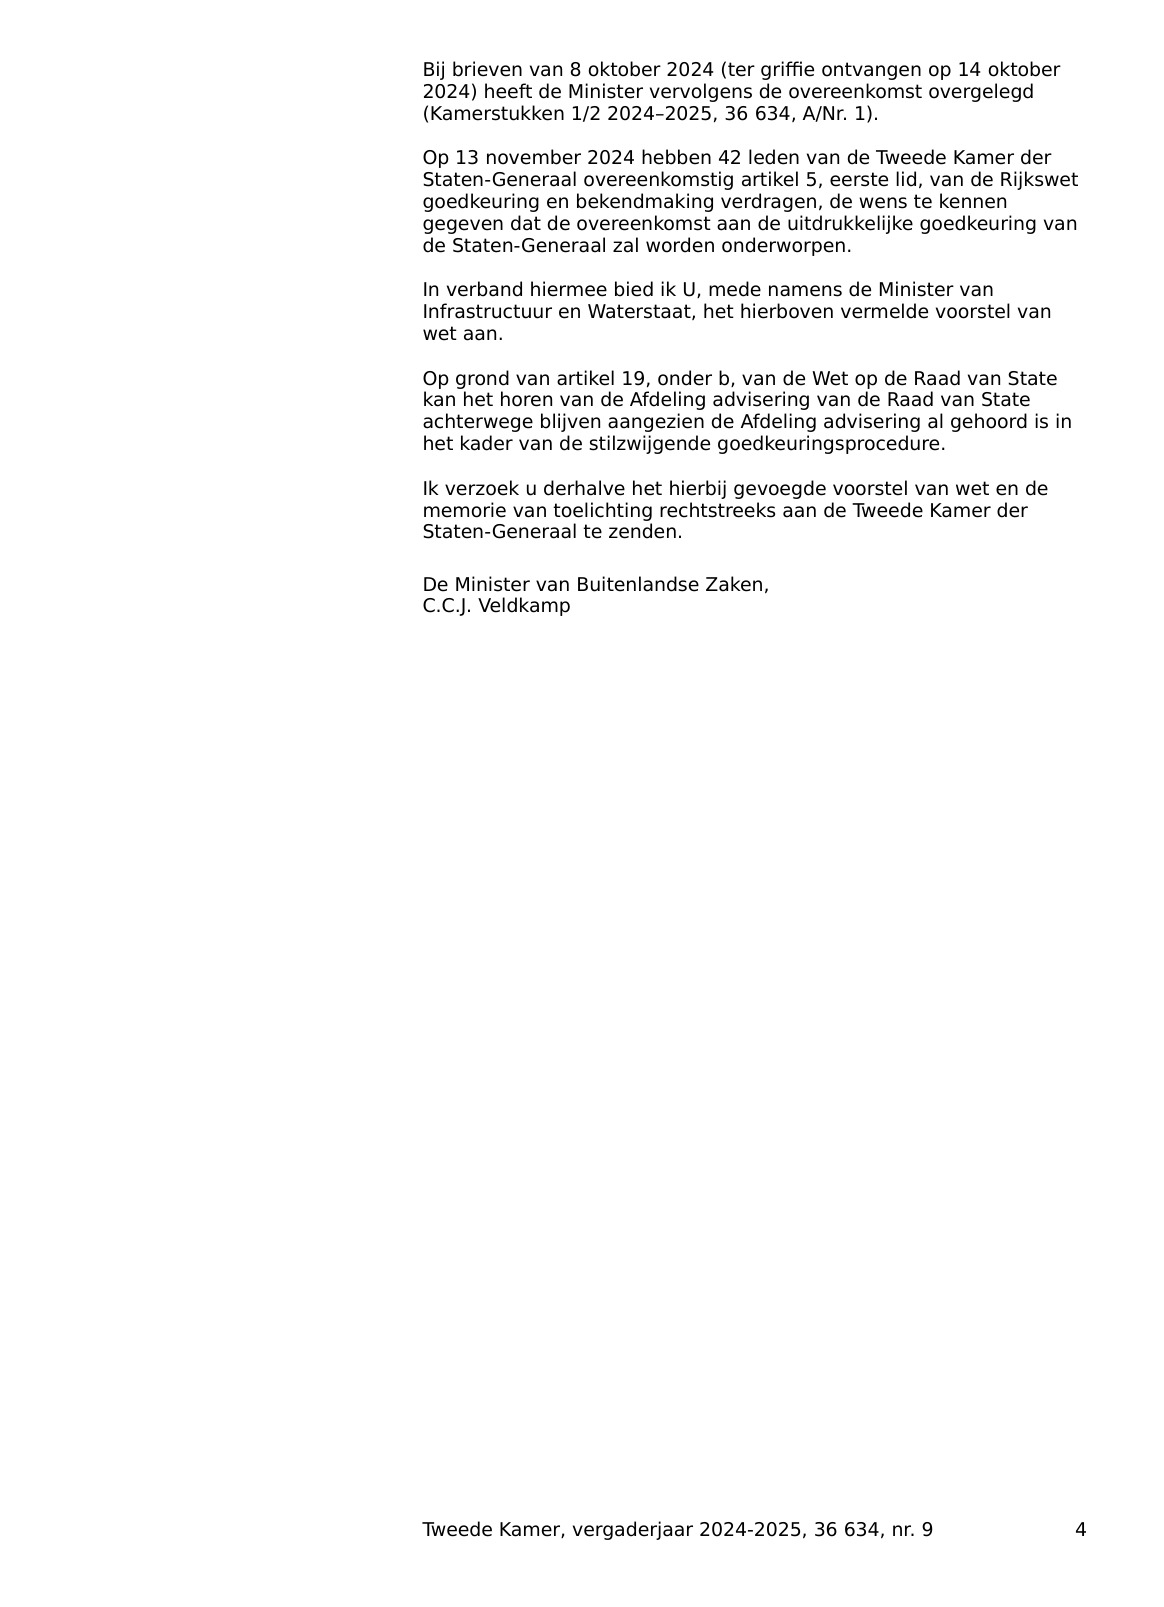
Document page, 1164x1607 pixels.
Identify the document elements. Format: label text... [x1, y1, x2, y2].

text Bij brieven van 8 oktober 2024 (ter griffie ontvangen op 14 oktober 2024) heeft de Minister vervolgens de overeenkomst overgelegd (Kamerstukken 1/2 2024–2025, 36 634, A/Nr. 1). [422, 59, 1087, 125]
text Op grond van artikel 19, onder b, van de Wet op de Raad van State kan het horen van de Afdeling advisering van de Raad van State achterwege blijven aangezien de Afdeling advisering al gehoord is in het kader van de stilzwijgende goedkeuringsprocedure. [422, 367, 1087, 455]
text De Minister van Buitenlandse Zaken, C.C.J. Veldkamp [422, 573, 1087, 617]
text Op 13 november 2024 hebben 42 leden van de Tweede Kamer der Staten-Generaal overeenkomstig artikel 5, eerste lid, van de Rijkswet goedkeuring en bekendmaking verdragen, de wens te kennen gegeven dat de overeenkomst aan de uitdrukkelijke goedkeuring van de Staten-Generaal zal worden onderworpen. [422, 147, 1087, 257]
text Ik verzoek u derhalve het hierbij gevoegde voorstel van wet en de memorie van toelichting rechtstreeks aan de Tweede Kamer der Staten-Generaal te zenden. [422, 477, 1087, 543]
text In verband hiermee bied ik U, mede namens de Minister van Infrastructuur en Waterstaat, het hierboven vermelde voorstel van wet aan. [422, 279, 1087, 345]
